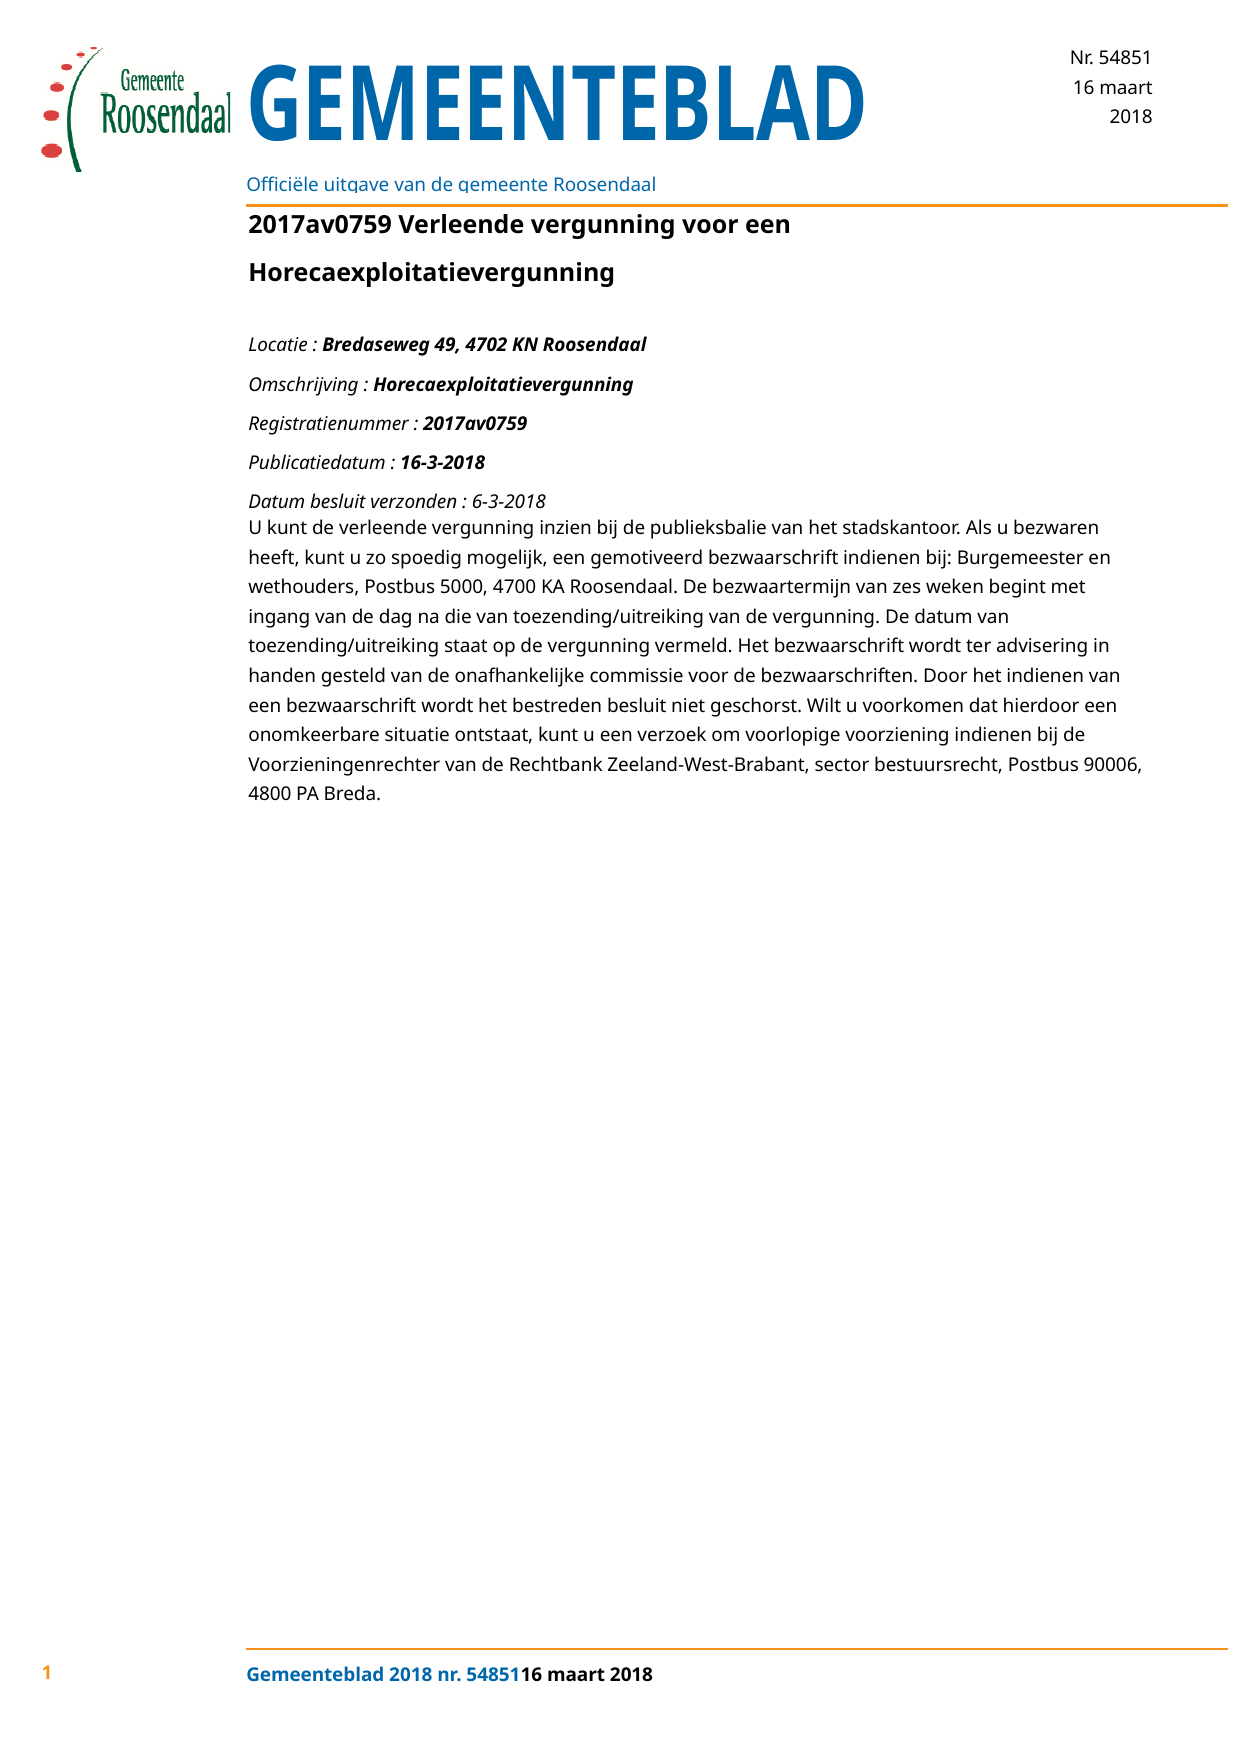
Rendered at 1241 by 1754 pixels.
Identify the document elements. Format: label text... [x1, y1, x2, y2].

text Datum besluit verzonden : 6-3-2018 [248, 488, 1152, 514]
text U kunt de verleende vergunning inzien bij de publieksbalie van het stadskantoor. Als u bezwaren heeft, kunt u zo spoedig mogelijk, een gemotiveerd bezwaarschrift indienen bij: Burgemeester en wethouders, Postbus 5000, 4700 KA Roosendaal. De bezwaartermijn van zes weken begint met ingang van de dag na die van toezending/uitreiking van de vergunning. De datum van toezending/uitreiking staat op de vergunning vermeld. Het bezwaarschrift wordt ter advisering in handen gesteld van de onafhankelijke commissie voor de bezwaarschriften. Door het indienen van een bezwaarschrift wordt het bestreden besluit niet geschorst. Wilt u voorkomen dat hierdoor een onomkeerbare situatie ontstaat, kunt u een verzoek om voorlopige voorziening indienen bij de Voorzieningenrechter van de Rechtbank Zeeland-West-Brabant, sector bestuursrecht, Postbus 90006, 4800 PA Breda. [248, 514, 1152, 806]
text Publicatiedatum : 16-3-2018 [248, 449, 1152, 475]
picture [41, 47, 231, 172]
text Locatie : Bredaseweg 49, 4702 KN Roosendaal [248, 331, 1152, 357]
text Omschrijving : Horecaexploitatievergunning [248, 371, 1152, 396]
text Registratienummer : 2017av0759 [248, 410, 1152, 436]
text 2017av0759 Verleende vergunning voor een Horecaexploitatievergunning [248, 207, 1152, 288]
